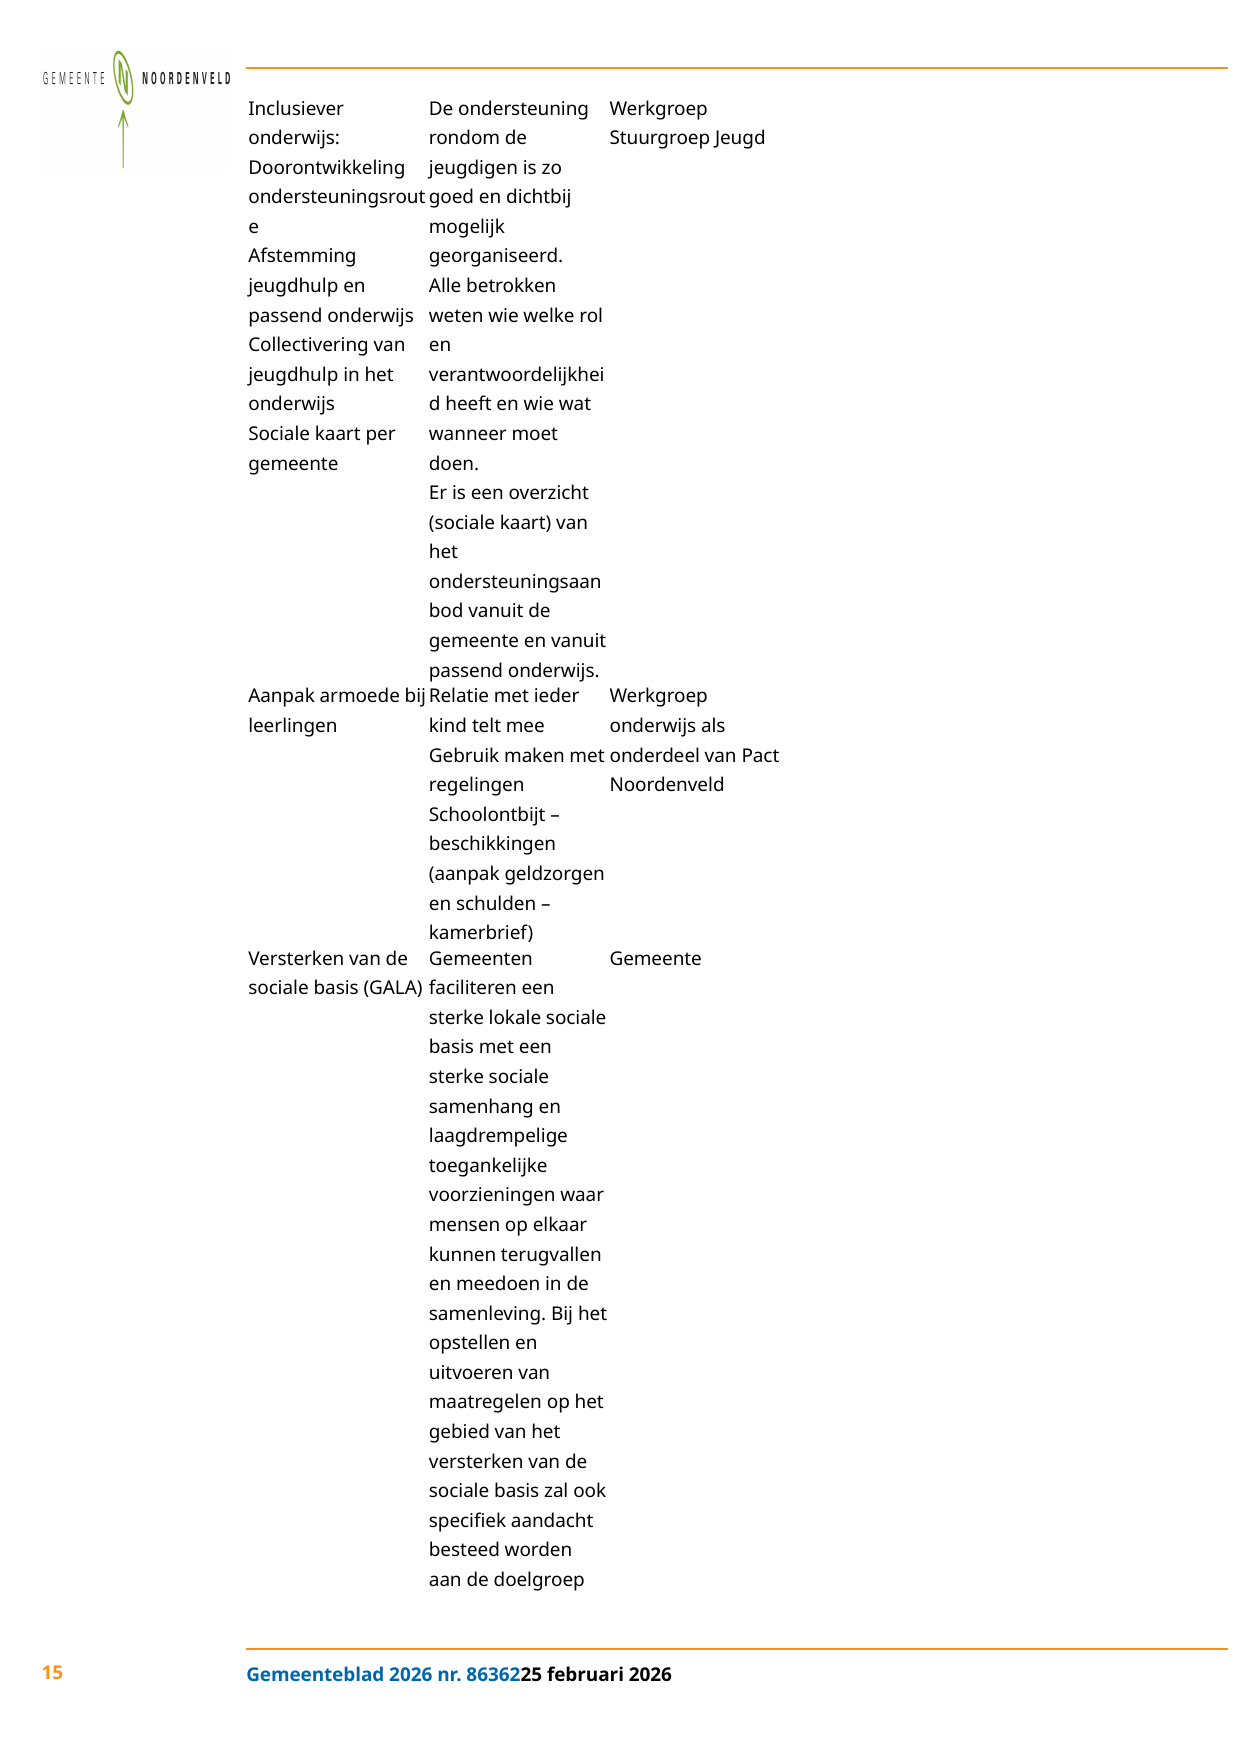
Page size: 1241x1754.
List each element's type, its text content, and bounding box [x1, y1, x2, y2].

table_cell [790, 945, 971, 1592]
table_cell Gemeente [609, 945, 790, 1592]
table_cell [971, 683, 1152, 945]
table_cell Werkgroep onderwijs als onderdeel van Pact Noordenveld [609, 683, 790, 945]
table_cell Inclusiever onderwijs: Doorontwikkeling ondersteuningsroute Afstemming jeugdhulp en passend onderwijs Collectivering van jeugdhulp in het onderwijs Sociale kaart per gemeente [248, 95, 429, 683]
table_cell Werkgroep Stuurgroep Jeugd [609, 95, 790, 683]
table_cell [971, 95, 1152, 683]
table_cell Gemeenten faciliteren een sterke lokale sociale basis met een sterke sociale samenhang en laagdrempelige toegankelijke voorzieningen waar mensen op elkaar kunnen terugvallen en meedoen in de samenleving. Bij het opstellen en uitvoeren van maatregelen op het gebied van het versterken van de sociale basis zal ook specifiek aandacht besteed worden aan de doelgroep [429, 945, 609, 1592]
table_cell [790, 683, 971, 945]
table_cell [790, 95, 971, 683]
table_cell De ondersteuning rondom de jeugdigen is zo goed en dichtbij mogelijk georganiseerd. Alle betrokken weten wie welke rol en verantwoordelijkheid heeft en wie wat wanneer moet doen. Er is een overzicht (sociale kaart) van het ondersteuningsaanbod vanuit de gemeente en vanuit passend onderwijs. [429, 95, 609, 683]
table_cell Relatie met ieder kind telt mee Gebruik maken met regelingen Schoolontbijt – beschikkingen (aanpak geldzorgen en schulden – kamerbrief) [429, 683, 609, 945]
table_cell Versterken van de sociale basis (GALA) [248, 945, 429, 1592]
table_cell [971, 945, 1152, 1592]
picture [41, 47, 231, 172]
table_cell Aanpak armoede bij leerlingen [248, 683, 429, 945]
